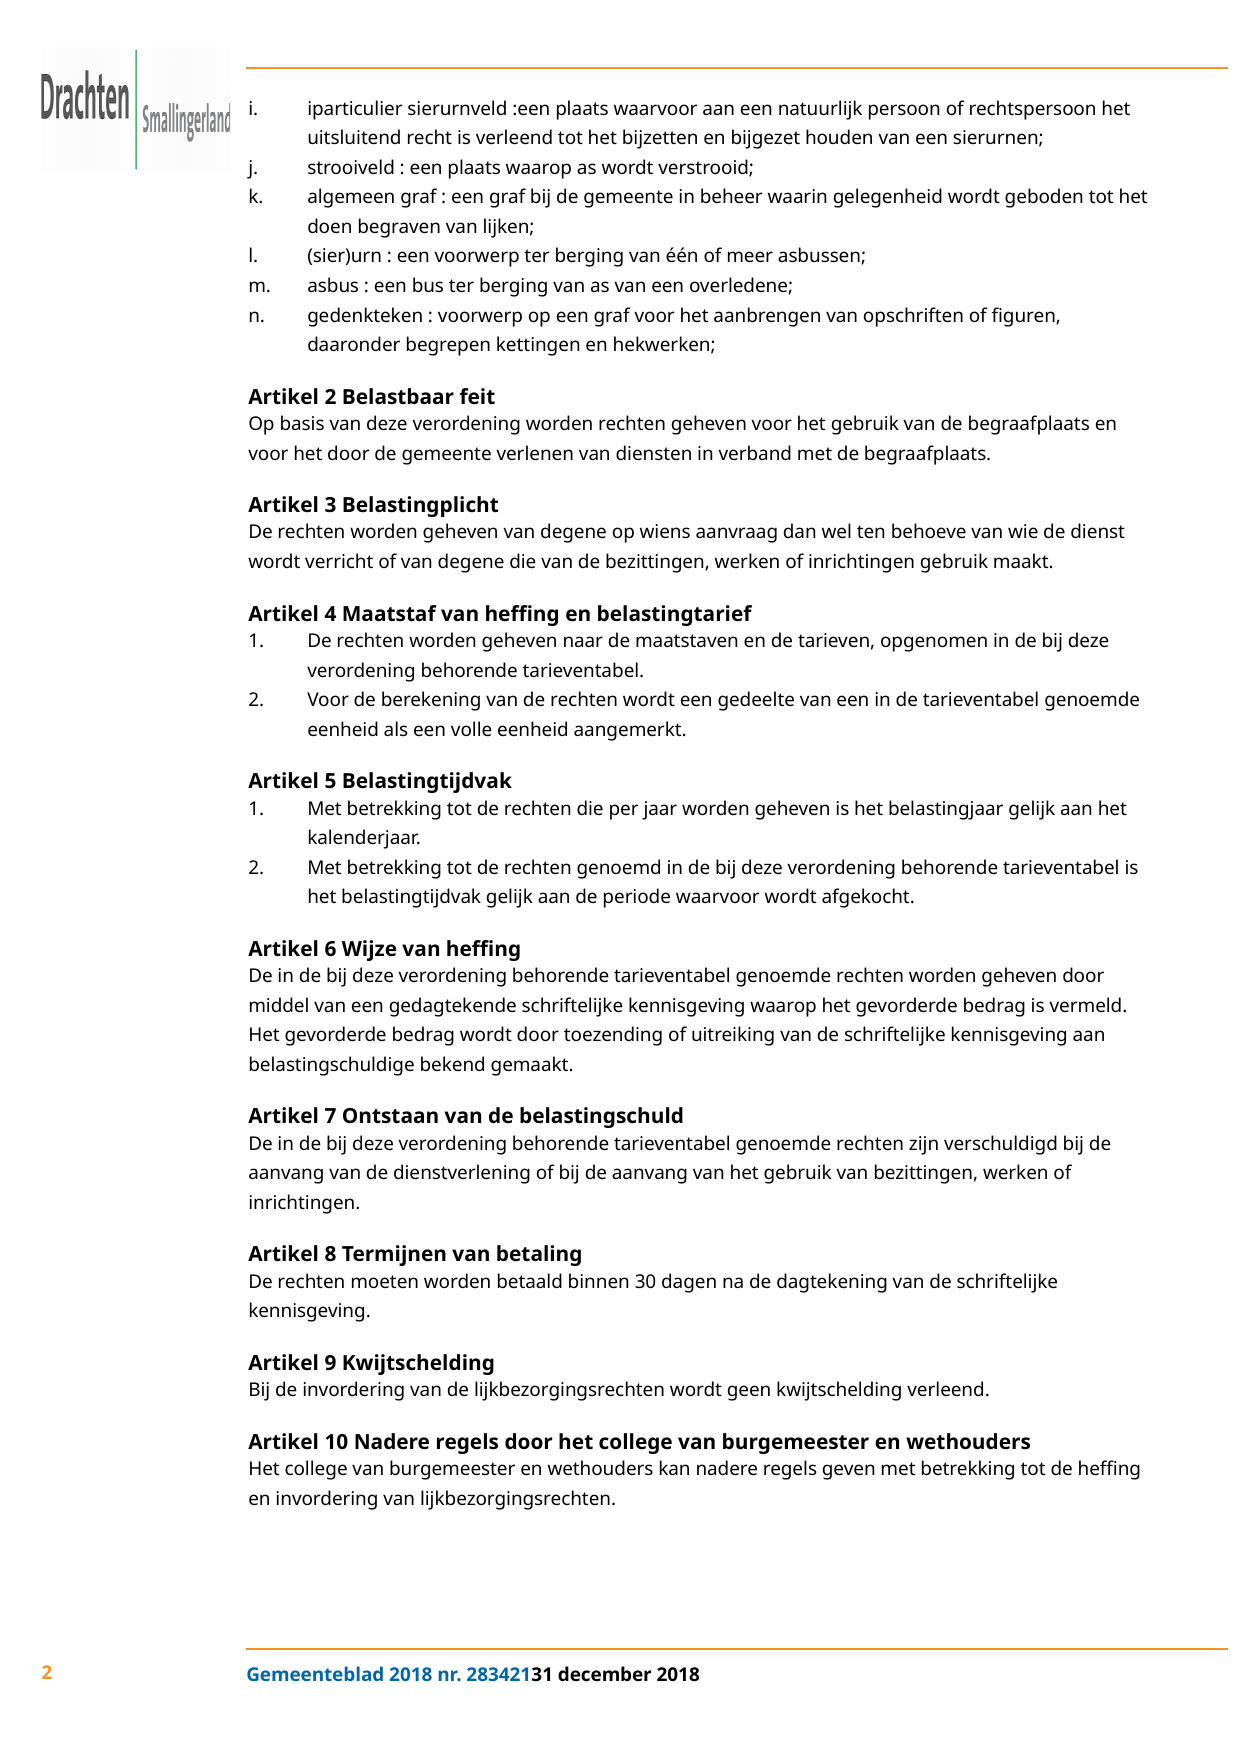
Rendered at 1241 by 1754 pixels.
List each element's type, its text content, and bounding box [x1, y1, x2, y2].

text Artikel 4 Maatstaf van heffing en belastingtarief [248, 599, 1152, 627]
list asbus : een bus ter berging van as van een overledene; [248, 272, 1152, 298]
text Artikel 10 Nadere regels door het college van burgemeester en wethouders [248, 1427, 1152, 1455]
text Bij de invordering van de lijkbezorgingsrechten wordt geen kwijtschelding verleend. [248, 1376, 1152, 1402]
picture [41, 47, 231, 172]
text Artikel 9 Kwijtschelding [248, 1348, 1152, 1376]
text Artikel 2 Belastbaar feit [248, 382, 1152, 410]
text Artikel 8 Termijnen van betaling [248, 1239, 1152, 1268]
text De in de bij deze verordening behorende tarieventabel genoemde rechten zijn verschuldigd bij de aanvang van de dienstverlening of bij de aanvang van het gebruik van bezittingen, werken of inrichtingen. [248, 1130, 1152, 1215]
list Voor de berekening van de rechten wordt een gedeelte van een in de tarieventabel genoemde eenheid als een volle eenheid aangemerkt. [248, 686, 1152, 742]
text De rechten moeten worden betaald binnen 30 dagen na de dagtekening van de schriftelijke kennisgeving. [248, 1268, 1152, 1323]
text Artikel 7 Ontstaan van de belastingschuld [248, 1102, 1152, 1130]
text Artikel 3 Belastingplicht [248, 490, 1152, 519]
list Met betrekking tot de rechten genoemd in de bij deze verordening behorende tarieventabel is het belastingtijdvak gelijk aan de periode waarvoor wordt afgekocht. [248, 854, 1152, 909]
list (sier)urn : een voorwerp ter berging van één of meer asbussen; [248, 243, 1152, 268]
text Het college van burgemeester en wethouders kan nadere regels geven met betrekking tot de heffing en invordering van lijkbezorgingsrechten. [248, 1455, 1152, 1511]
text Artikel 5 Belastingtijdvak [248, 766, 1152, 795]
text Artikel 6 Wijze van heffing [248, 934, 1152, 962]
list iparticulier sierurnveld :een plaats waarvoor aan een natuurlijk persoon of rechtspersoon het uitsluitend recht is verleend tot het bijzetten en bijgezet houden van een sierurnen; [248, 95, 1152, 150]
list gedenkteken : voorwerp op een graf voor het aanbrengen van opschriften of figuren, daaronder begrepen kettingen en hekwerken; [248, 302, 1152, 357]
text Op basis van deze verordening worden rechten geheven voor het gebruik van de begraafplaats en voor het door de gemeente verlenen van diensten in verband met de begraafplaats. [248, 410, 1152, 466]
list Met betrekking tot de rechten die per jaar worden geheven is het belastingjaar gelijk aan het kalenderjaar. [248, 795, 1152, 850]
text De in de bij deze verordening behorende tarieventabel genoemde rechten worden geheven door middel van een gedagtekende schriftelijke kennisgeving waarop het gevorderde bedrag is vermeld. Het gevorderde bedrag wordt door toezending of uitreiking van de schriftelijke kennisgeving aan belastingschuldige bekend gemaakt. [248, 962, 1152, 1077]
text De rechten worden geheven van degene op wiens aanvraag dan wel ten behoeve van wie de dienst wordt verricht of van degene die van de bezittingen, werken of inrichtingen gebruik maakt. [248, 519, 1152, 574]
list strooiveld : een plaats waarop as wordt verstrooid; [248, 154, 1152, 180]
list algemeen graf : een graf bij de gemeente in beheer waarin gelegenheid wordt geboden tot het doen begraven van lijken; [248, 183, 1152, 239]
list De rechten worden geheven naar de maatstaven en de tarieven, opgenomen in de bij deze verordening behorende tarieventabel. [248, 627, 1152, 682]
